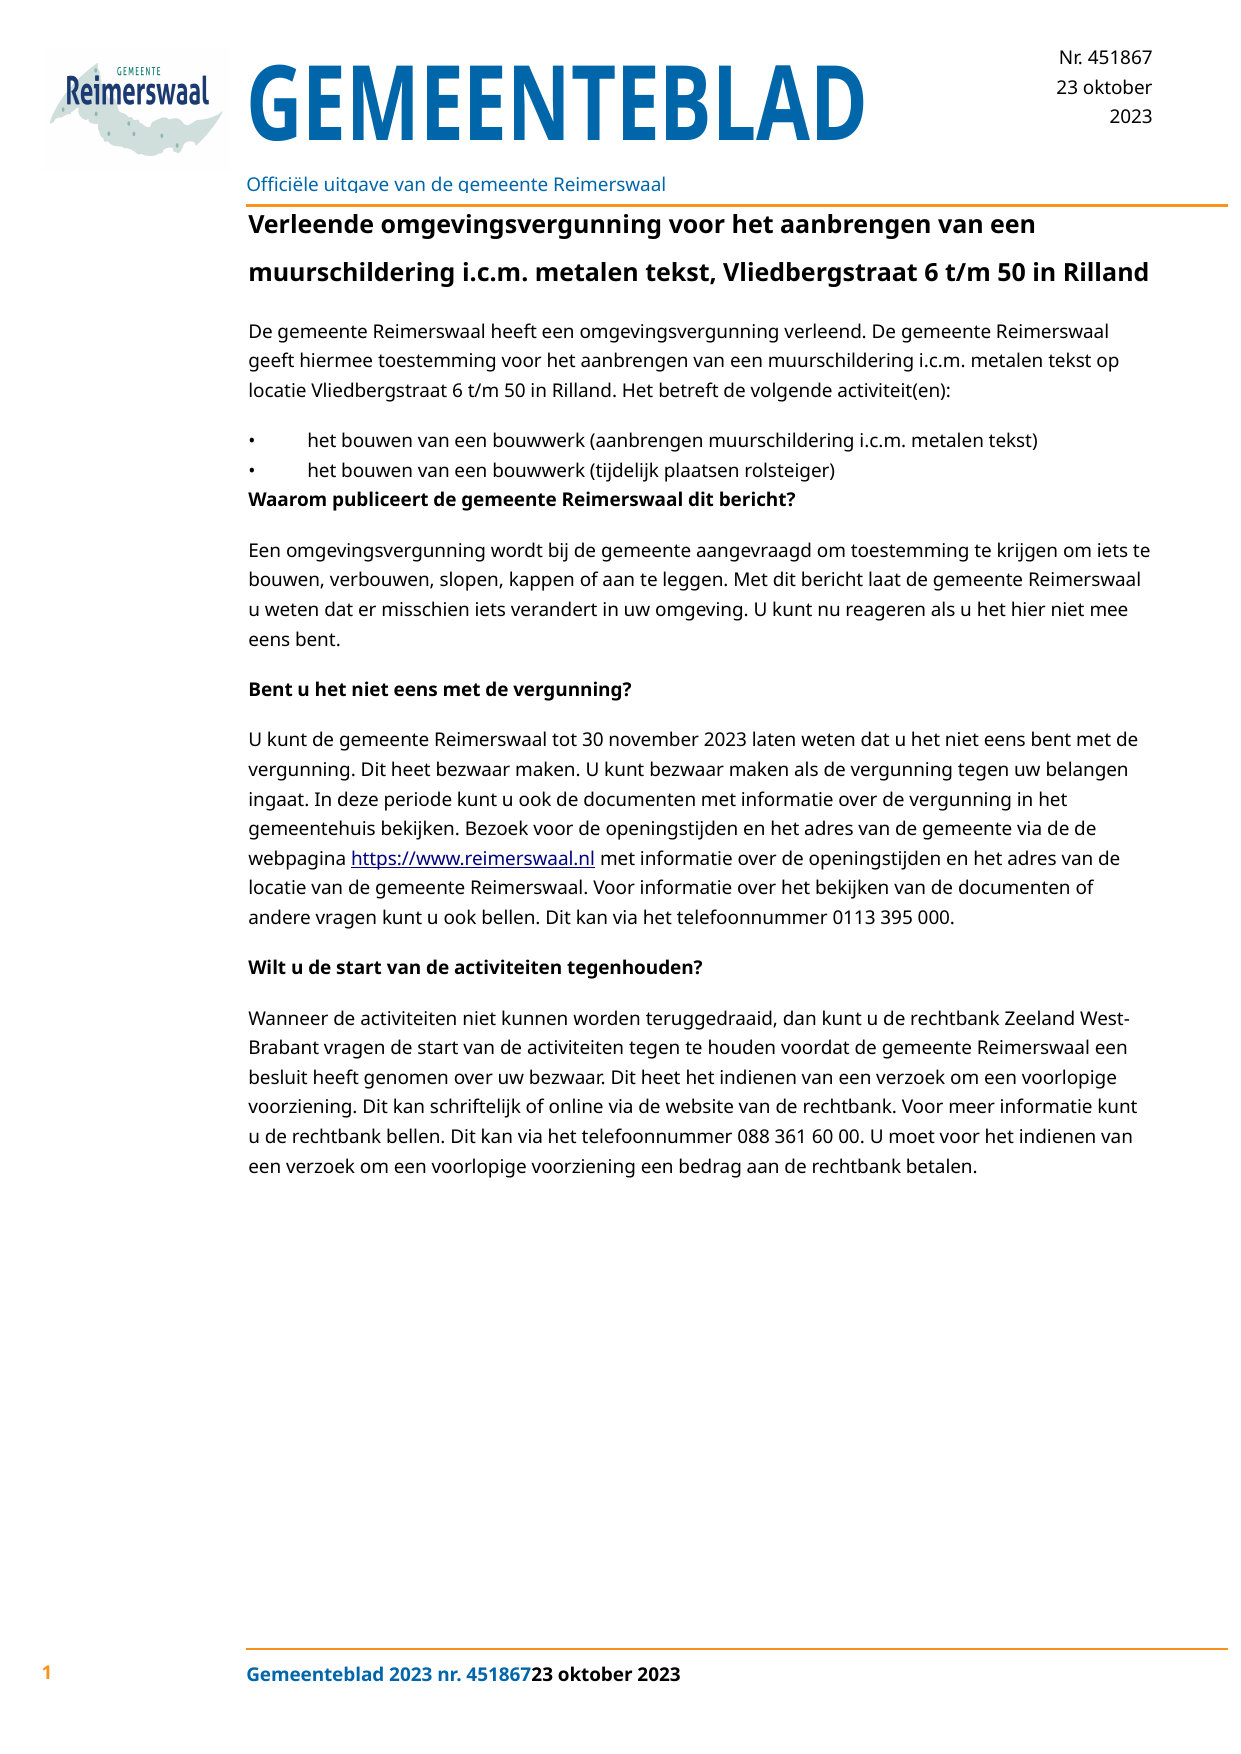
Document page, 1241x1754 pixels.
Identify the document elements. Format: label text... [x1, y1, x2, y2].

text Bent u het niet eens met de vergunning? [248, 676, 1152, 702]
list het bouwen van een bouwwerk (aanbrengen muurschildering i.c.m. metalen tekst) [248, 427, 1152, 453]
text Wilt u de start van de activiteiten tegenhouden? [248, 954, 1152, 980]
text Wanneer de activiteiten niet kunnen worden teruggedraaid, dan kunt u de rechtbank Zeeland West-Brabant vragen de start van de activiteiten tegen te houden voordat de gemeente Reimerswaal een besluit heeft genomen over uw bezwaar. Dit heet het indienen van een verzoek om een voorlopige voorziening. Dit kan schriftelijk of online via de website van de rechtbank. Voor meer informatie kunt u de rechtbank bellen. Dit kan via het telefoonnummer 088 361 60 00. U moet voor het indienen van een verzoek om een voorlopige voorziening een bedrag aan de rechtbank betalen. [248, 1005, 1152, 1179]
text Waarom publiceert de gemeente Reimerswaal dit bericht? [248, 487, 1152, 512]
text Verleende omgevingsvergunning voor het aanbrengen van een muurschildering i.c.m. metalen tekst, Vliedbergstraat 6 t/m 50 in Rilland [248, 207, 1152, 288]
picture [41, 47, 231, 172]
list het bouwen van een bouwwerk (tijdelijk plaatsen rolsteiger) [248, 457, 1152, 483]
text Een omgevingsvergunning wordt bij de gemeente aangevraagd om toestemming te krijgen om iets te bouwen, verbouwen, slopen, kappen of aan te leggen. Met dit bericht laat de gemeente Reimerswaal u weten dat er misschien iets verandert in uw omgeving. U kunt nu reageren als u het hier niet mee eens bent. [248, 537, 1152, 652]
text U kunt de gemeente Reimerswaal tot 30 november 2023 laten weten dat u het niet eens bent met de vergunning. Dit heet bezwaar maken. U kunt bezwaar maken als de vergunning tegen uw belangen ingaat. In deze periode kunt u ook de documenten met informatie over de vergunning in het gemeentehuis bekijken. Bezoek voor de openingstijden en het adres van de gemeente via de de webpagina https://www.reimerswaal.nl met informatie over de openingstijden en het adres van de locatie van de gemeente Reimerswaal. Voor informatie over het bekijken van de documenten of andere vragen kunt u ook bellen. Dit kan via het telefoonnummer 0113 395 000. [248, 727, 1152, 930]
text De gemeente Reimerswaal heeft een omgevingsvergunning verleend. De gemeente Reimerswaal geeft hiermee toestemming voor het aanbrengen van een muurschildering i.c.m. metalen tekst op locatie Vliedbergstraat 6 t/m 50 in Rilland. Het betreft de volgende activiteit(en): [248, 318, 1152, 403]
